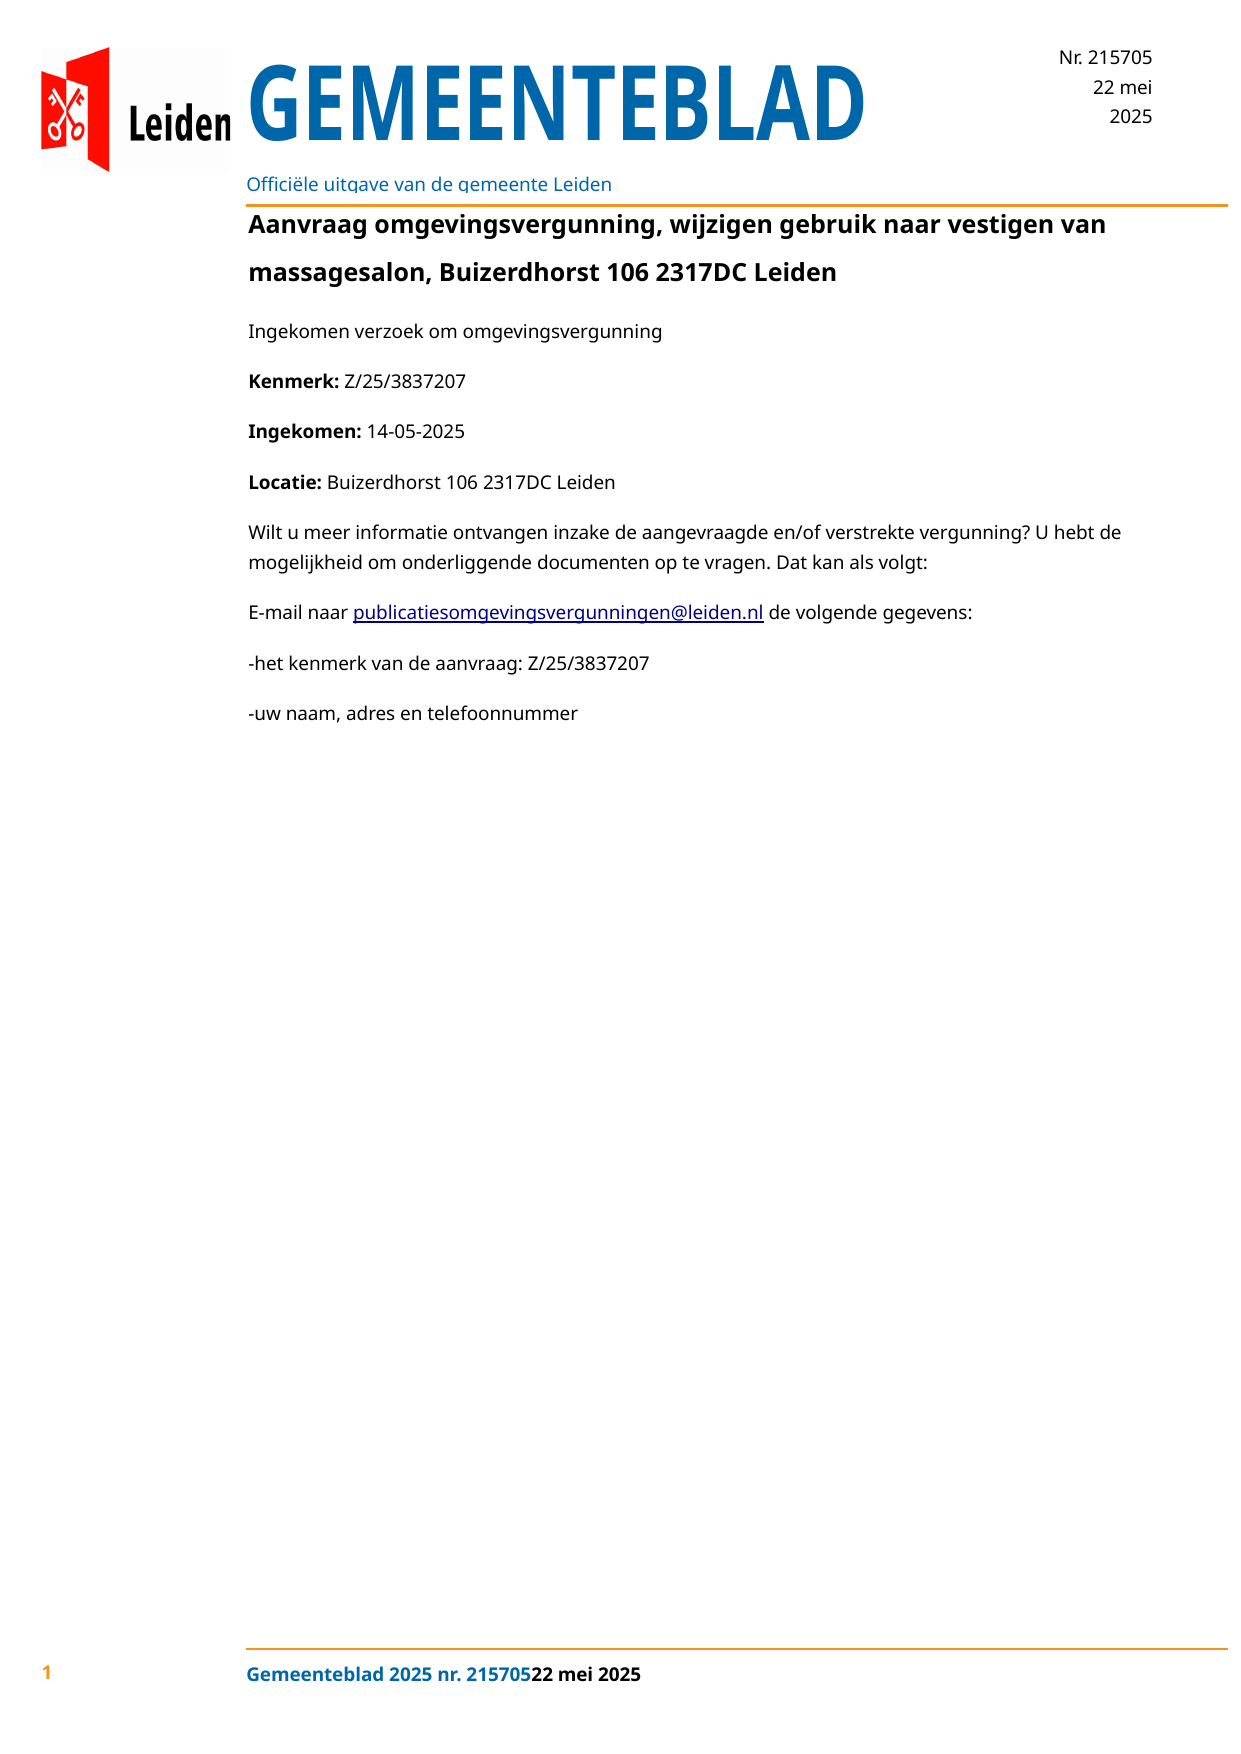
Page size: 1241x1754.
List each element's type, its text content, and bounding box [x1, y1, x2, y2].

text Aanvraag omgevingsvergunning, wijzigen gebruik naar vestigen van massagesalon, Buizerdhorst 106 2317DC Leiden [248, 207, 1152, 288]
text -uw naam, adres en telefoonnummer [248, 700, 1152, 726]
text Ingekomen verzoek om omgevingsvergunning [248, 318, 1152, 344]
text Locatie: Buizerdhorst 106 2317DC Leiden [248, 469, 1152, 495]
text -het kenmerk van de aanvraag: Z/25/3837207 [248, 650, 1152, 676]
text E-mail naar publicatiesomgevingsvergunningen@leiden.nl de volgende gegevens: [248, 599, 1152, 625]
text Kenmerk: Z/25/3837207 [248, 368, 1152, 394]
text Wilt u meer informatie ontvangen inzake de aangevraagde en/of verstrekte vergunning? U hebt de mogelijkheid om onderliggende documenten op te vragen. Dat kan als volgt: [248, 519, 1152, 575]
text Ingekomen: 14-05-2025 [248, 419, 1152, 444]
picture [41, 47, 231, 172]
